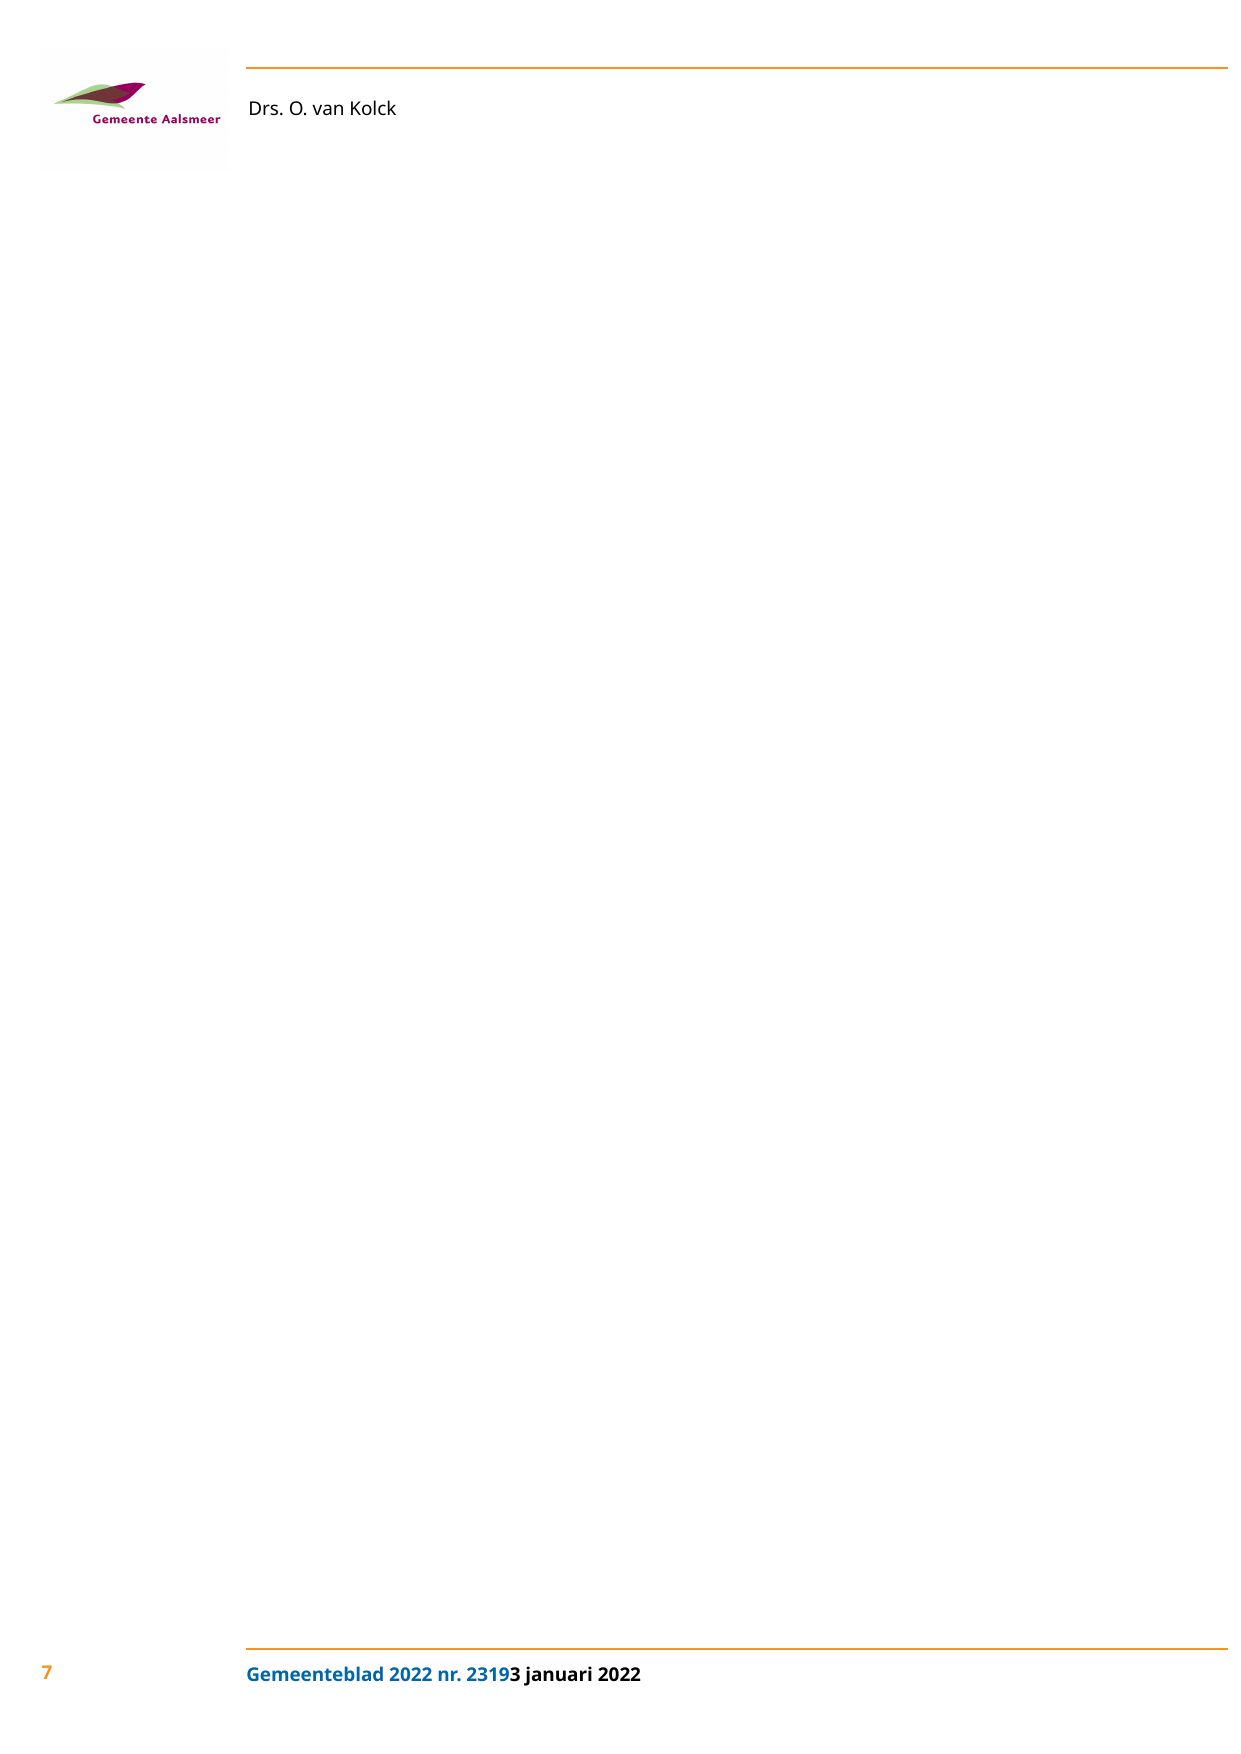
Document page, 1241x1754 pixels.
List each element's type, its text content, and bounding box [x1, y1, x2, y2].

text Drs. O. van Kolck [248, 95, 1152, 121]
picture [41, 47, 231, 172]
